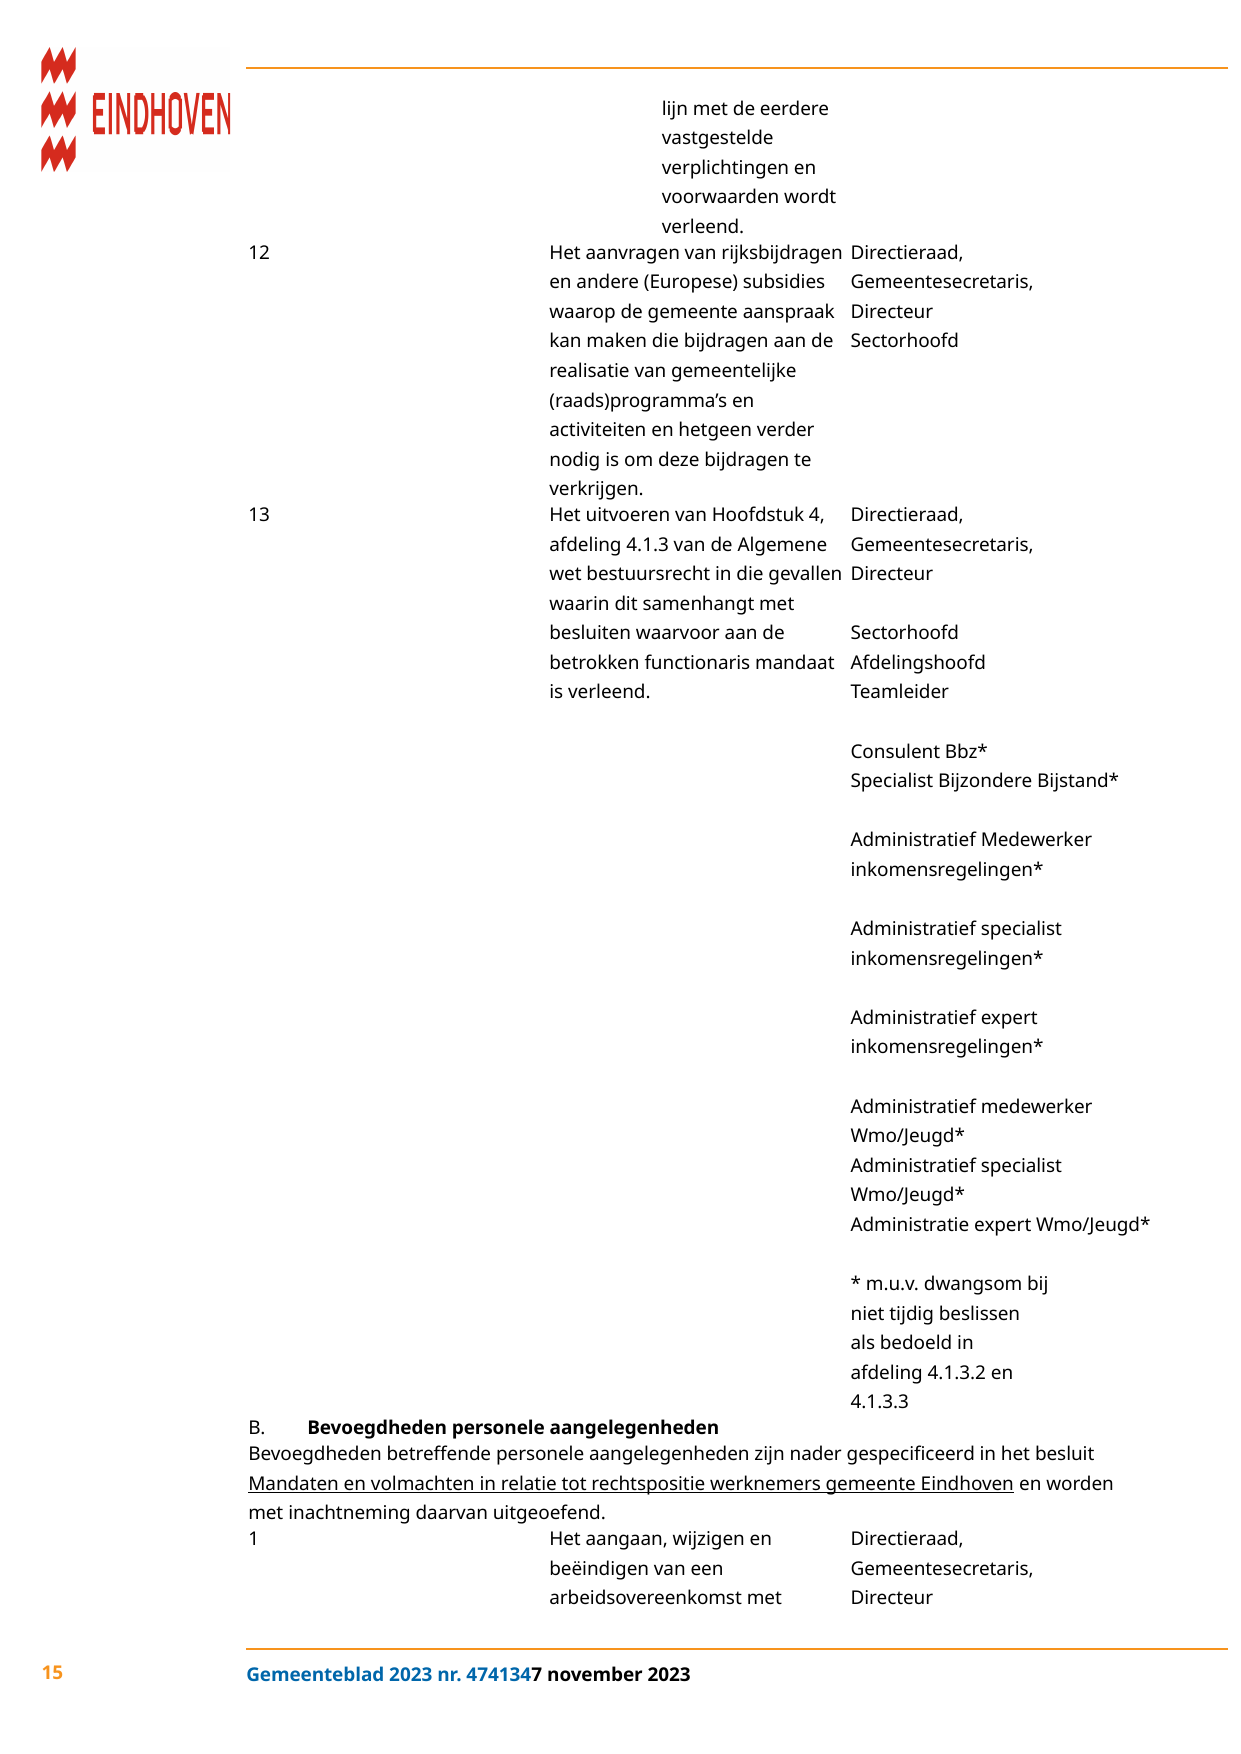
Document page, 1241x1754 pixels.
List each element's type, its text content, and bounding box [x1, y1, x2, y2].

table_cell 13 [248, 501, 549, 1414]
table_cell Het aangaan, wijzigen en beëindigen van een arbeidsovereenkomst met [549, 1525, 850, 1610]
table_cell Bevoegdheden betreffende personele aangelegenheden zijn nader gespecificeerd in het besluit Mandaten en volmachten in relatie tot rechtspositie werknemers gemeente Eindhoven en worden met inachtneming daarvan uitgeoefend. [248, 1440, 1152, 1525]
table_cell lijn met de eerdere vastgestelde verplichtingen en voorwaarden wordt verleend. [549, 95, 850, 239]
table_cell [248, 95, 549, 239]
picture [41, 47, 231, 172]
table_cell [850, 95, 1152, 239]
table_cell 12 [248, 239, 549, 501]
table_cell Het uitvoeren van Hoofdstuk 4, afdeling 4.1.3 van de Algemene wet bestuursrecht in die gevallen waarin dit samenhangt met besluiten waarvoor aan de betrokken functionaris mandaat is verleend. [549, 501, 850, 1414]
table_cell Directieraad, Gemeentesecretaris, Directeur Sectorhoofd [850, 239, 1152, 501]
table_cell Directieraad, Gemeentesecretaris, Directeur Sectorhoofd Afdelingshoofd Teamleider Consulent Bbz* Specialist Bijzondere Bijstand* Administratief Medewerker inkomensregelingen* Administratief specialist inkomensregelingen* Administratief expert inkomensregelingen* Administratief medewerker Wmo/Jeugd* Administratief specialist Wmo/Jeugd* Administratie expert Wmo/Jeugd* * m.u.v. dwangsom bij niet tijdig beslissen als bedoeld in afdeling 4.1.3.2 en 4.1.3.3 [850, 501, 1152, 1414]
table_cell 1 [248, 1525, 549, 1610]
table_cell Bevoegdheden personele aangelegenheden [248, 1415, 1152, 1440]
table_cell Het aanvragen van rijksbijdragen en andere (Europese) subsidies waarop de gemeente aanspraak kan maken die bijdragen aan de realisatie van gemeentelijke (raads)programma’s en activiteiten en hetgeen verder nodig is om deze bijdragen te verkrijgen. [549, 239, 850, 501]
table_cell Directieraad, Gemeentesecretaris, Directeur [850, 1525, 1152, 1610]
